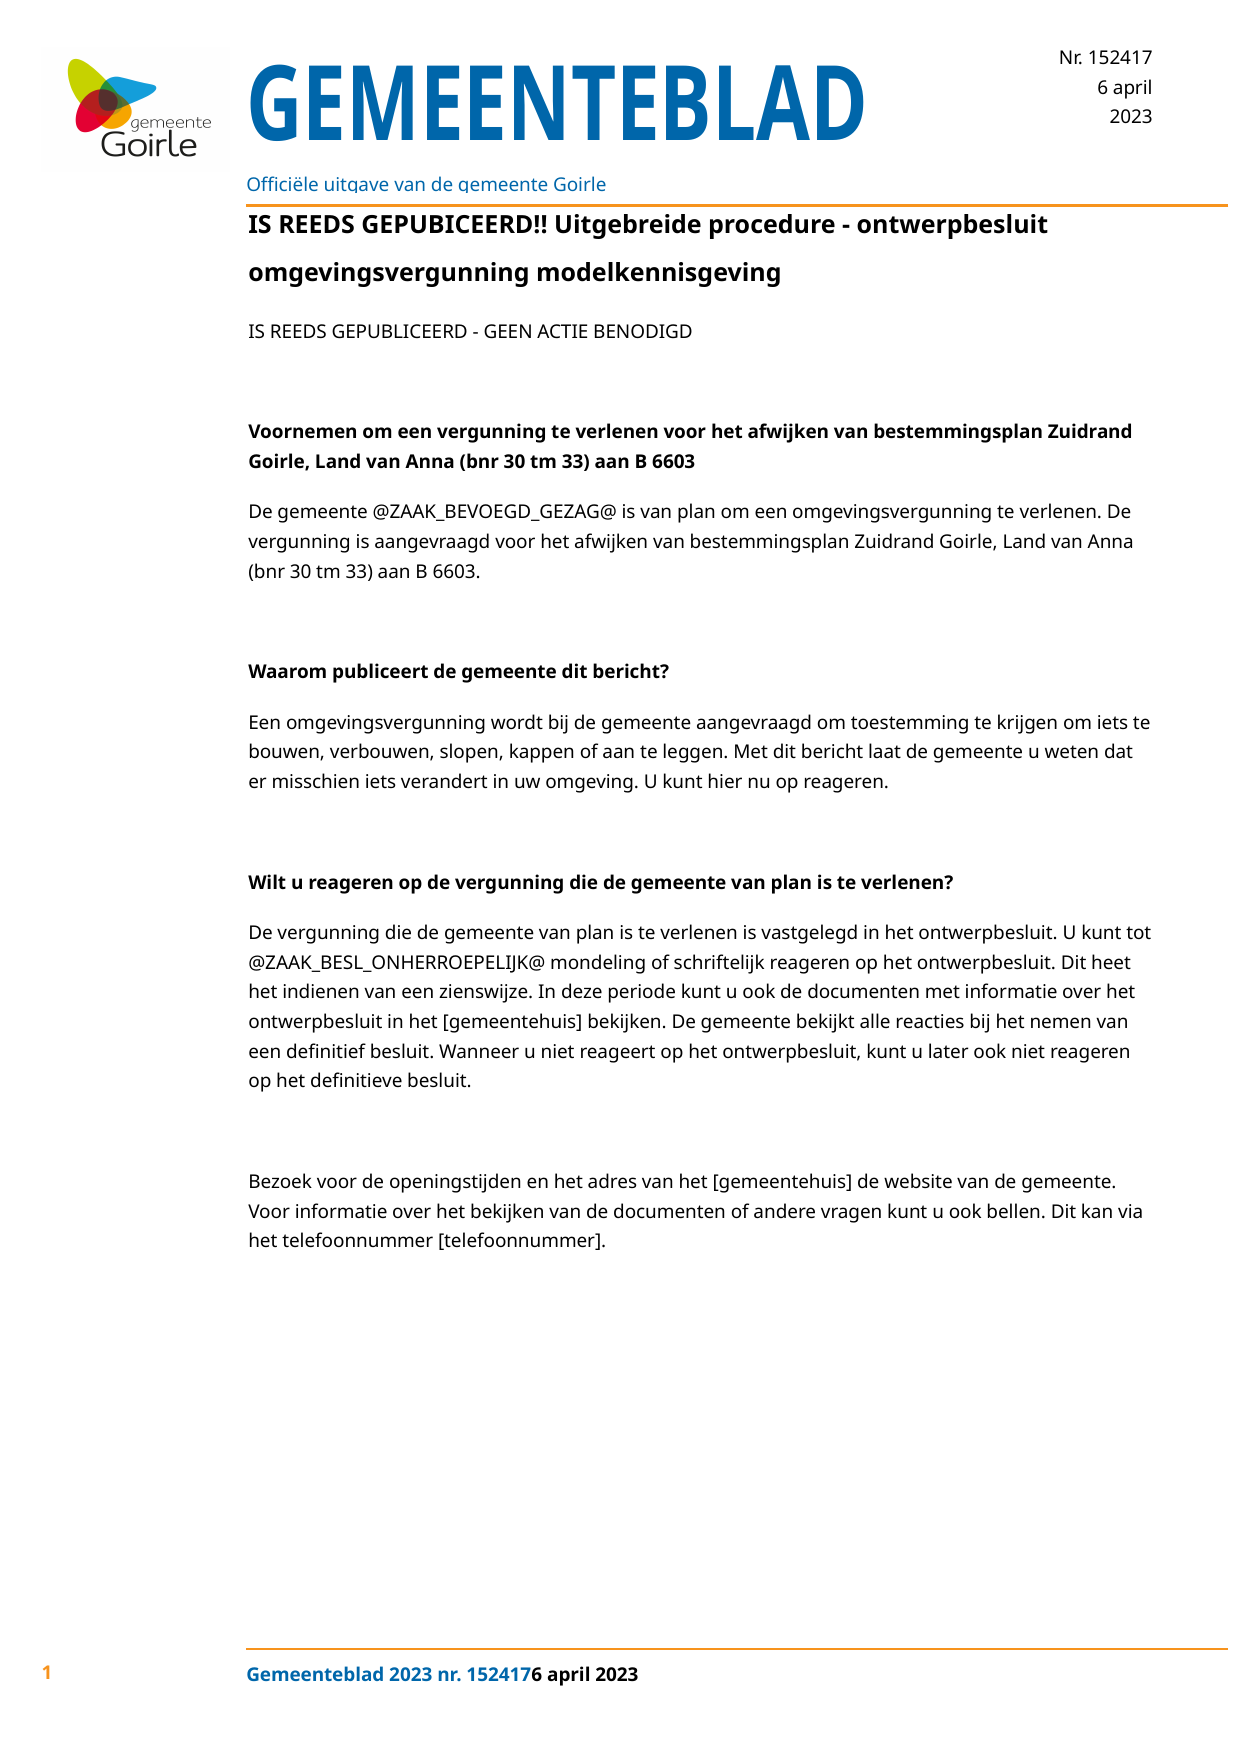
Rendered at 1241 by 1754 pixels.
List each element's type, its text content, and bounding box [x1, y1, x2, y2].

text Wilt u reageren op de vergunning die de gemeente van plan is te verlenen? [248, 869, 1152, 895]
picture [41, 47, 231, 172]
text IS REEDS GEPUBLICEERD - GEEN ACTIE BENODIGD [248, 318, 1152, 344]
text De vergunning die de gemeente van plan is te verlenen is vastgelegd in het ontwerpbesluit. U kunt tot @ZAAK_BESL_ONHERROEPELIJK@ mondeling of schriftelijk reageren op het ontwerpbesluit. Dit heet het indienen van een zienswijze. In deze periode kunt u ook de documenten met informatie over het ontwerpbesluit in het [gemeentehuis] bekijken. De gemeente bekijkt alle reacties bij het nemen van een definitief besluit. Wanneer u niet reageert op het ontwerpbesluit, kunt u later ook niet reageren op het definitieve besluit. [248, 919, 1152, 1093]
text IS REEDS GEPUBICEERD!! Uitgebreide procedure - ontwerpbesluit omgevingsvergunning modelkennisgeving [248, 207, 1152, 288]
text Een omgevingsvergunning wordt bij de gemeente aangevraagd om toestemming te krijgen om iets te bouwen, verbouwen, slopen, kappen of aan te leggen. Met dit bericht laat de gemeente u weten dat er misschien iets verandert in uw omgeving. U kunt hier nu op reageren. [248, 709, 1152, 794]
text Bezoek voor de openingstijden en het adres van het [gemeentehuis] de website van de gemeente. Voor informatie over het bekijken van de documenten of andere vragen kunt u ook bellen. Dit kan via het telefoonnummer [telefoonnummer]. [248, 1168, 1152, 1253]
text Waarom publiceert de gemeente dit bericht? [248, 659, 1152, 684]
text De gemeente @ZAAK_BEVOEGD_GEZAG@ is van plan om een omgevingsvergunning te verlenen. De vergunning is aangevraagd voor het afwijken van bestemmingsplan Zuidrand Goirle, Land van Anna (bnr 30 tm 33) aan B 6603. [248, 499, 1152, 584]
text Voornemen om een vergunning te verlenen voor het afwijken van bestemmingsplan Zuidrand Goirle, Land van Anna (bnr 30 tm 33) aan B 6603 [248, 419, 1152, 474]
